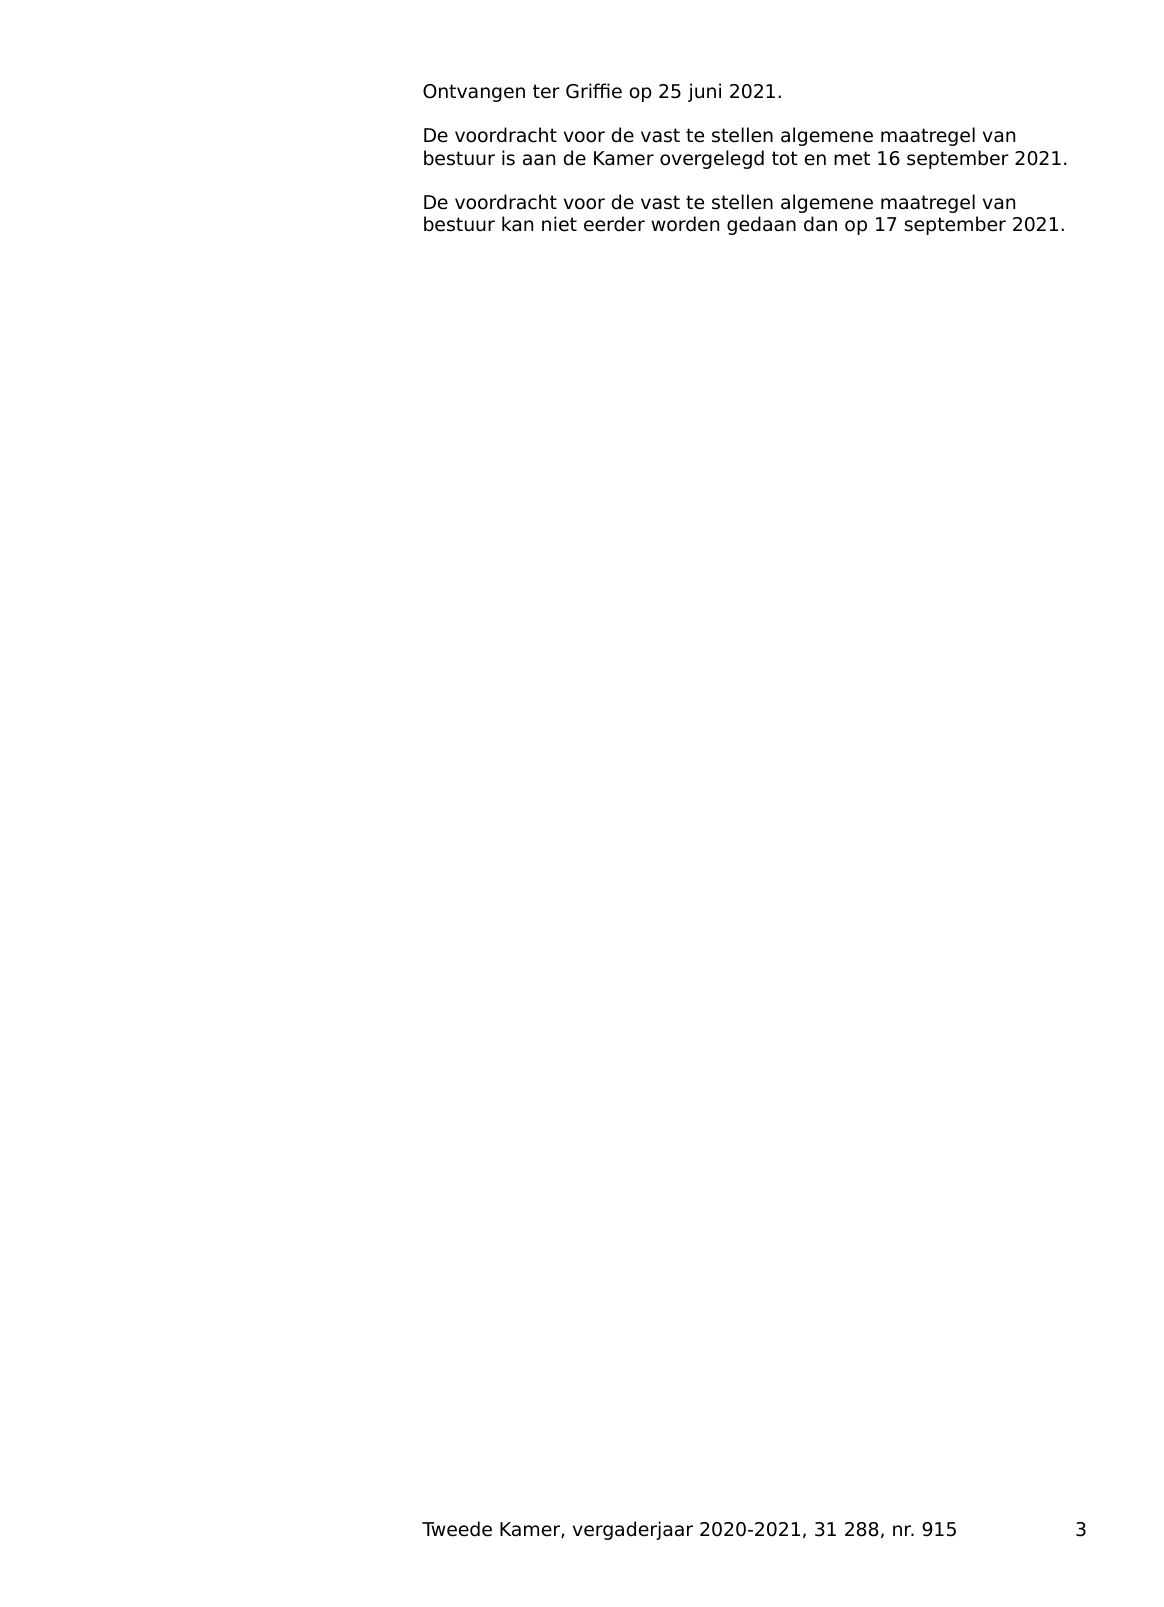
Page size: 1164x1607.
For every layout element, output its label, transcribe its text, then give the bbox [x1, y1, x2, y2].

text Ontvangen ter Griffie op 25 juni 2021. [422, 81, 1087, 103]
text De voordracht voor de vast te stellen algemene maatregel van bestuur is aan de Kamer overgelegd tot en met 16 september 2021. [422, 125, 1087, 169]
text De voordracht voor de vast te stellen algemene maatregel van bestuur kan niet eerder worden gedaan dan op 17 september 2021. [422, 192, 1087, 236]
